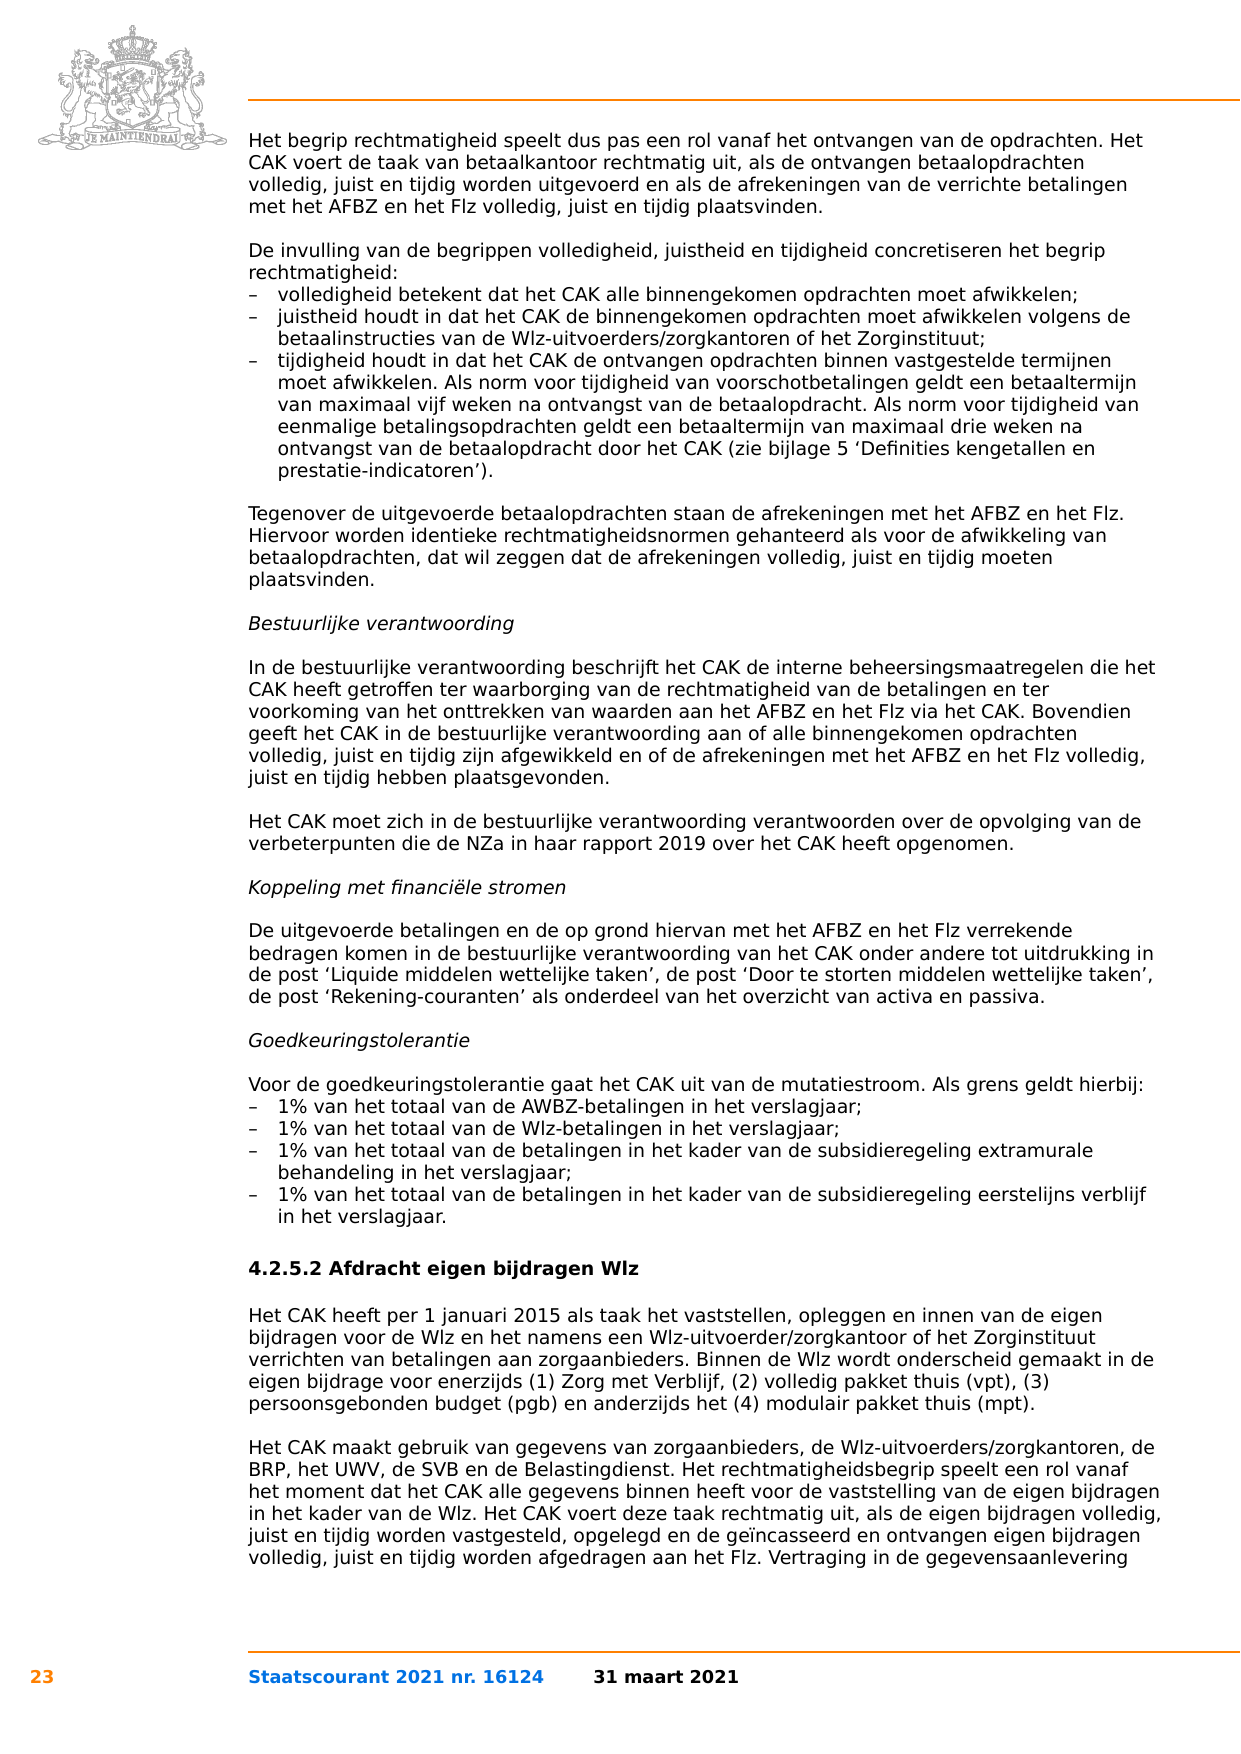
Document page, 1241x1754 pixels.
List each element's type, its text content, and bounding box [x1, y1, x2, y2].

text In de bestuurlijke verantwoording beschrijft het CAK de interne beheersingsmaatregelen die het CAK heeft getroffen ter waarborging van de rechtmatigheid van de betalingen en ter voorkoming van het onttrekken van waarden aan het AFBZ en het Flz via het CAK. Bovendien geeft het CAK in de bestuurlijke verantwoording aan of alle binnengekomen opdrachten volledig, juist en tijdig zijn afgewikkeld en of de afrekeningen met het AFBZ en het Flz volledig, juist en tijdig hebben plaatsgevonden. [248, 657, 1163, 789]
text Tegenover de uitgevoerde betaalopdrachten staan de afrekeningen met het AFBZ en het Flz. Hiervoor worden identieke rechtmatigheidsnormen gehanteerd als voor de afwikkeling van betaalopdrachten, dat wil zeggen dat de afrekeningen volledig, juist en tijdig moeten plaatsvinden. [248, 503, 1163, 591]
subtitle Goedkeuringstolerantie [248, 1030, 1163, 1052]
text De invulling van de begrippen volledigheid, juistheid en tijdigheid concretiseren het begrip rechtmatigheid: [248, 240, 1163, 284]
text Het begrip rechtmatigheid speelt dus pas een rol vanaf het ontvangen van de opdrachten. Het CAK voert de taak van betaalkantoor rechtmatig uit, als de ontvangen betaalopdrachten volledig, juist en tijdig worden uitgevoerd en als de afrekeningen van de verrichte betalingen met het AFBZ en het Flz volledig, juist en tijdig plaatsvinden. [248, 130, 1163, 218]
text – juistheid houdt in dat het CAK de binnengekomen opdrachten moet afwikkelen volgens de betaalinstructies van de Wlz-uitvoerders/zorgkantoren of het Zorginstituut; [248, 306, 1163, 349]
text Voor de goedkeuringstolerantie gaat het CAK uit van de mutatiestroom. Als grens geldt hierbij: [248, 1074, 1163, 1096]
text – 1% van het totaal van de AWBZ-betalingen in het verslagjaar; [248, 1096, 1163, 1118]
picture [38, 25, 227, 150]
text Het CAK heeft per 1 januari 2015 als taak het vaststellen, opleggen en innen van de eigen bijdragen voor de Wlz en het namens een Wlz-uitvoerder/zorgkantoor of het Zorginstituut verrichten van betalingen aan zorgaanbieders. Binnen de Wlz wordt onderscheid gemaakt in de eigen bijdrage voor enerzijds (1) Zorg met Verblijf, (2) volledig pakket thuis (vpt), (3) persoonsgebonden budget (pgb) en anderzijds het (4) modulair pakket thuis (mpt). [248, 1305, 1163, 1415]
text – 1% van het totaal van de betalingen in het kader van de subsidieregeling eerstelijns verblijf in het verslagjaar. [248, 1184, 1163, 1228]
text – volledigheid betekent dat het CAK alle binnengekomen opdrachten moet afwikkelen; [248, 284, 1163, 306]
subtitle Bestuurlijke verantwoording [248, 613, 1163, 635]
subtitle Koppeling met financiële stromen [248, 877, 1163, 898]
text Het CAK maakt gebruik van gegevens van zorgaanbieders, de Wlz-uitvoerders/zorgkantoren, de BRP, het UWV, de SVB en de Belastingdienst. Het rechtmatigheidsbegrip speelt een rol vanaf het moment dat het CAK alle gegevens binnen heeft voor de vaststelling van de eigen bijdragen in het kader van de Wlz. Het CAK voert deze taak rechtmatig uit, als de eigen bijdragen volledig, juist en tijdig worden vastgesteld, opgelegd en de geïncasseerd en ontvangen eigen bijdragen volledig, juist en tijdig worden afgedragen aan het Flz. Vertraging in de gegevensaanlevering [248, 1437, 1163, 1568]
text – 1% van het totaal van de Wlz-betalingen in het verslagjaar; [248, 1118, 1163, 1140]
text Het CAK moet zich in de bestuurlijke verantwoording verantwoorden over de opvolging van de verbeterpunten die de NZa in haar rapport 2019 over het CAK heeft opgenomen. [248, 811, 1163, 855]
subtitle 4.2.5.2 Afdracht eigen bijdragen Wlz [248, 1258, 1163, 1280]
text De uitgevoerde betalingen en de op grond hiervan met het AFBZ en het Flz verrekende bedragen komen in de bestuurlijke verantwoording van het CAK onder andere tot uitdrukking in de post ‘Liquide middelen wettelijke taken’, de post ‘Door te storten middelen wettelijke taken’, de post ‘Rekening-couranten’ als onderdeel van het overzicht van activa en passiva. [248, 920, 1163, 1008]
text – 1% van het totaal van de betalingen in het kader van de subsidieregeling extramurale behandeling in het verslagjaar; [248, 1140, 1163, 1184]
text – tijdigheid houdt in dat het CAK de ontvangen opdrachten binnen vastgestelde termijnen moet afwikkelen. Als norm voor tijdigheid van voorschotbetalingen geldt een betaaltermijn van maximaal vijf weken na ontvangst van de betaalopdracht. Als norm voor tijdigheid van eenmalige betalingsopdrachten geldt een betaaltermijn van maximaal drie weken na ontvangst van de betaalopdracht door het CAK (zie bijlage 5 ‘Definities kengetallen en prestatie-indicatoren’). [248, 349, 1163, 481]
